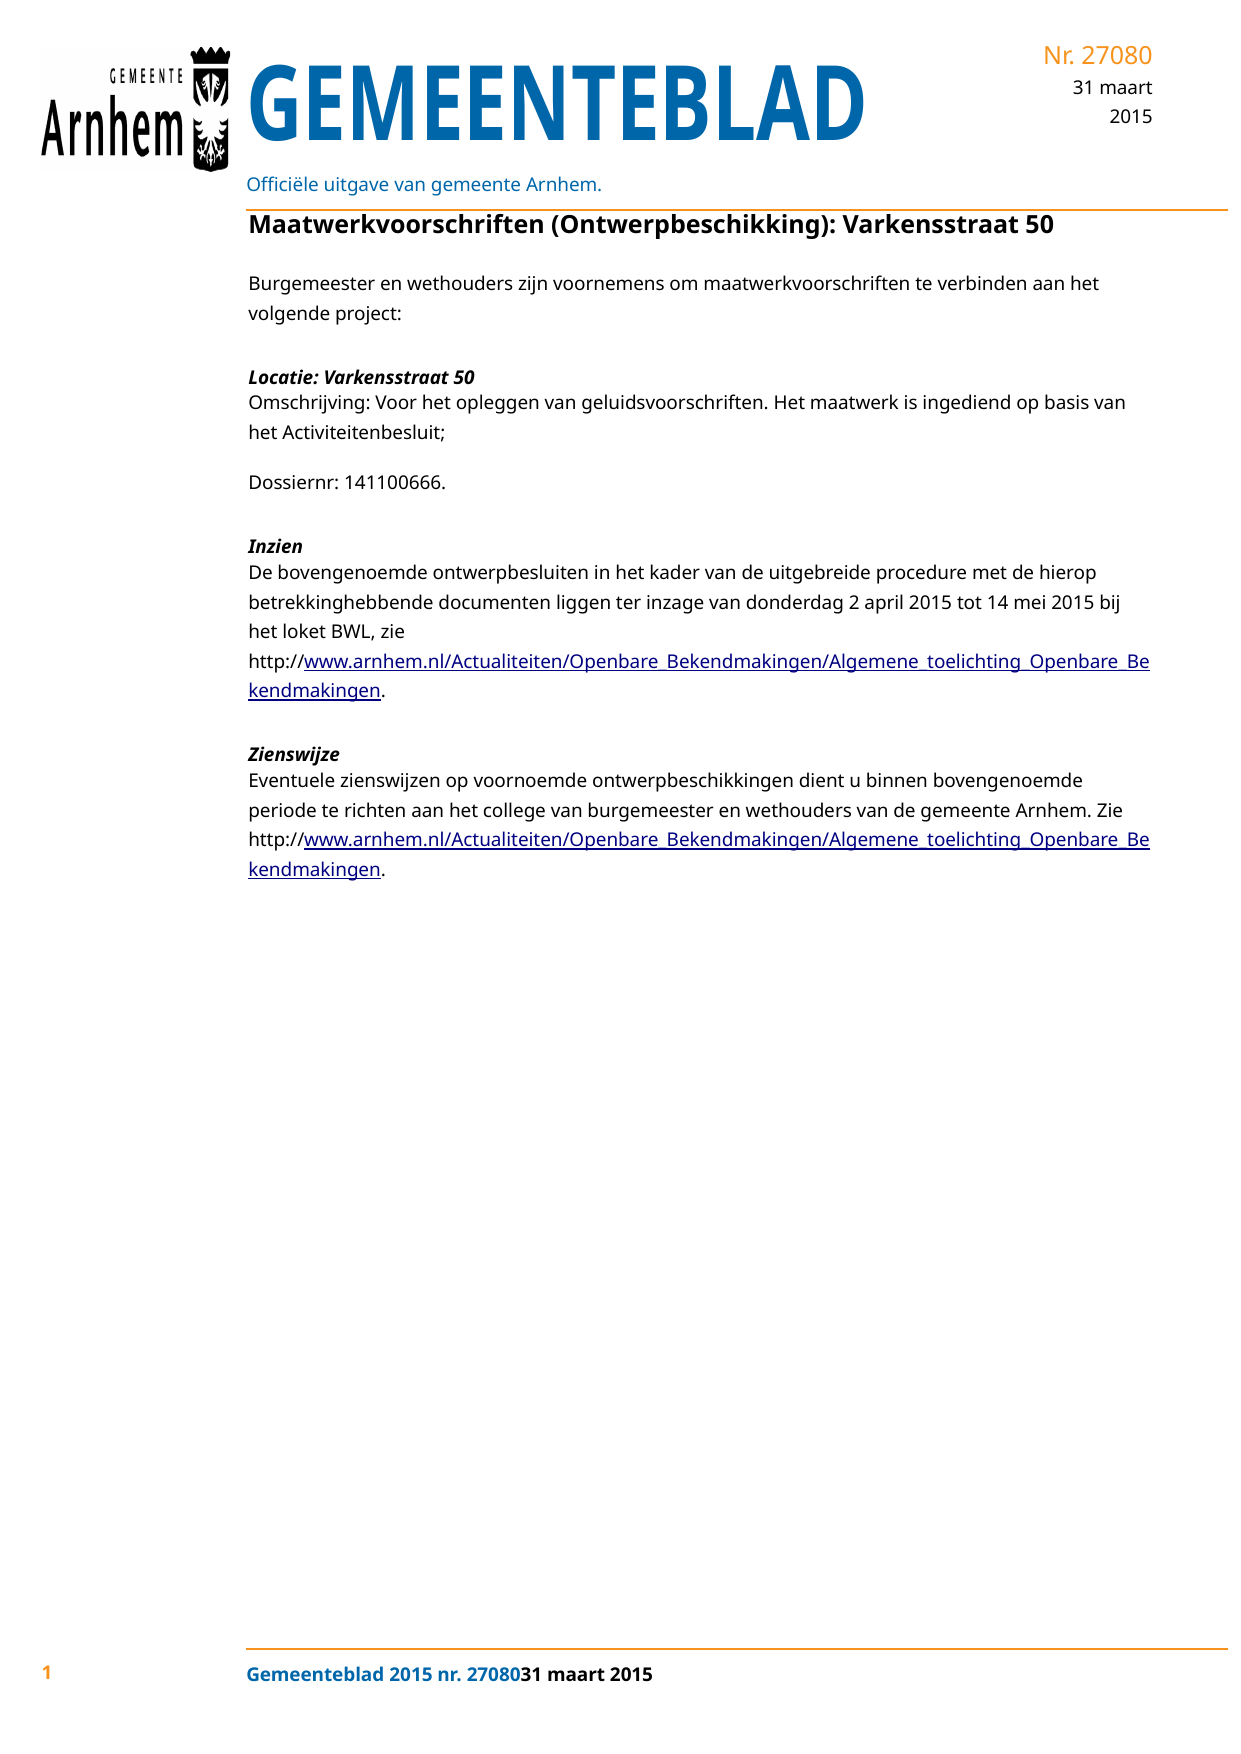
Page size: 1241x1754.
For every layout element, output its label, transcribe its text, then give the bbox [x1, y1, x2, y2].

text Zienswijze [248, 742, 1152, 767]
text De bovengenoemde ontwerpbesluiten in het kader van de uitgebreide procedure met de hierop betrekkinghebbende documenten liggen ter inzage van donderdag 2 april 2015 tot 14 mei 2015 bij het loket BWL, zie http://www.arnhem.nl/Actualiteiten/Openbare_Bekendmakingen/Algemene_toelichting_Openbare_Bekendmakingen. [248, 559, 1152, 703]
text Dossiernr: 141100666. [248, 469, 1152, 495]
picture [41, 47, 231, 172]
text Inzien [248, 533, 1152, 559]
text Locatie: Varkensstraat 50 [248, 364, 1152, 389]
text Omschrijving: Voor het opleggen van geluidsvoorschriften. Het maatwerk is ingediend op basis van het Activiteitenbesluit; [248, 389, 1152, 445]
text Maatwerkvoorschriften (Ontwerpbeschikking): Varkensstraat 50 [248, 211, 1152, 241]
text Burgemeester en wethouders zijn voornemens om maatwerkvoorschriften te verbinden aan het volgende project: [248, 270, 1152, 326]
text Eventuele zienswijzen op voornoemde ontwerpbeschikkingen dient u binnen bovengenoemde periode te richten aan het college van burgemeester en wethouders van de gemeente Arnhem. Zie http://www.arnhem.nl/Actualiteiten/Openbare_Bekendmakingen/Algemene_toelichting_Openbare_Bekendmakingen. [248, 767, 1152, 882]
